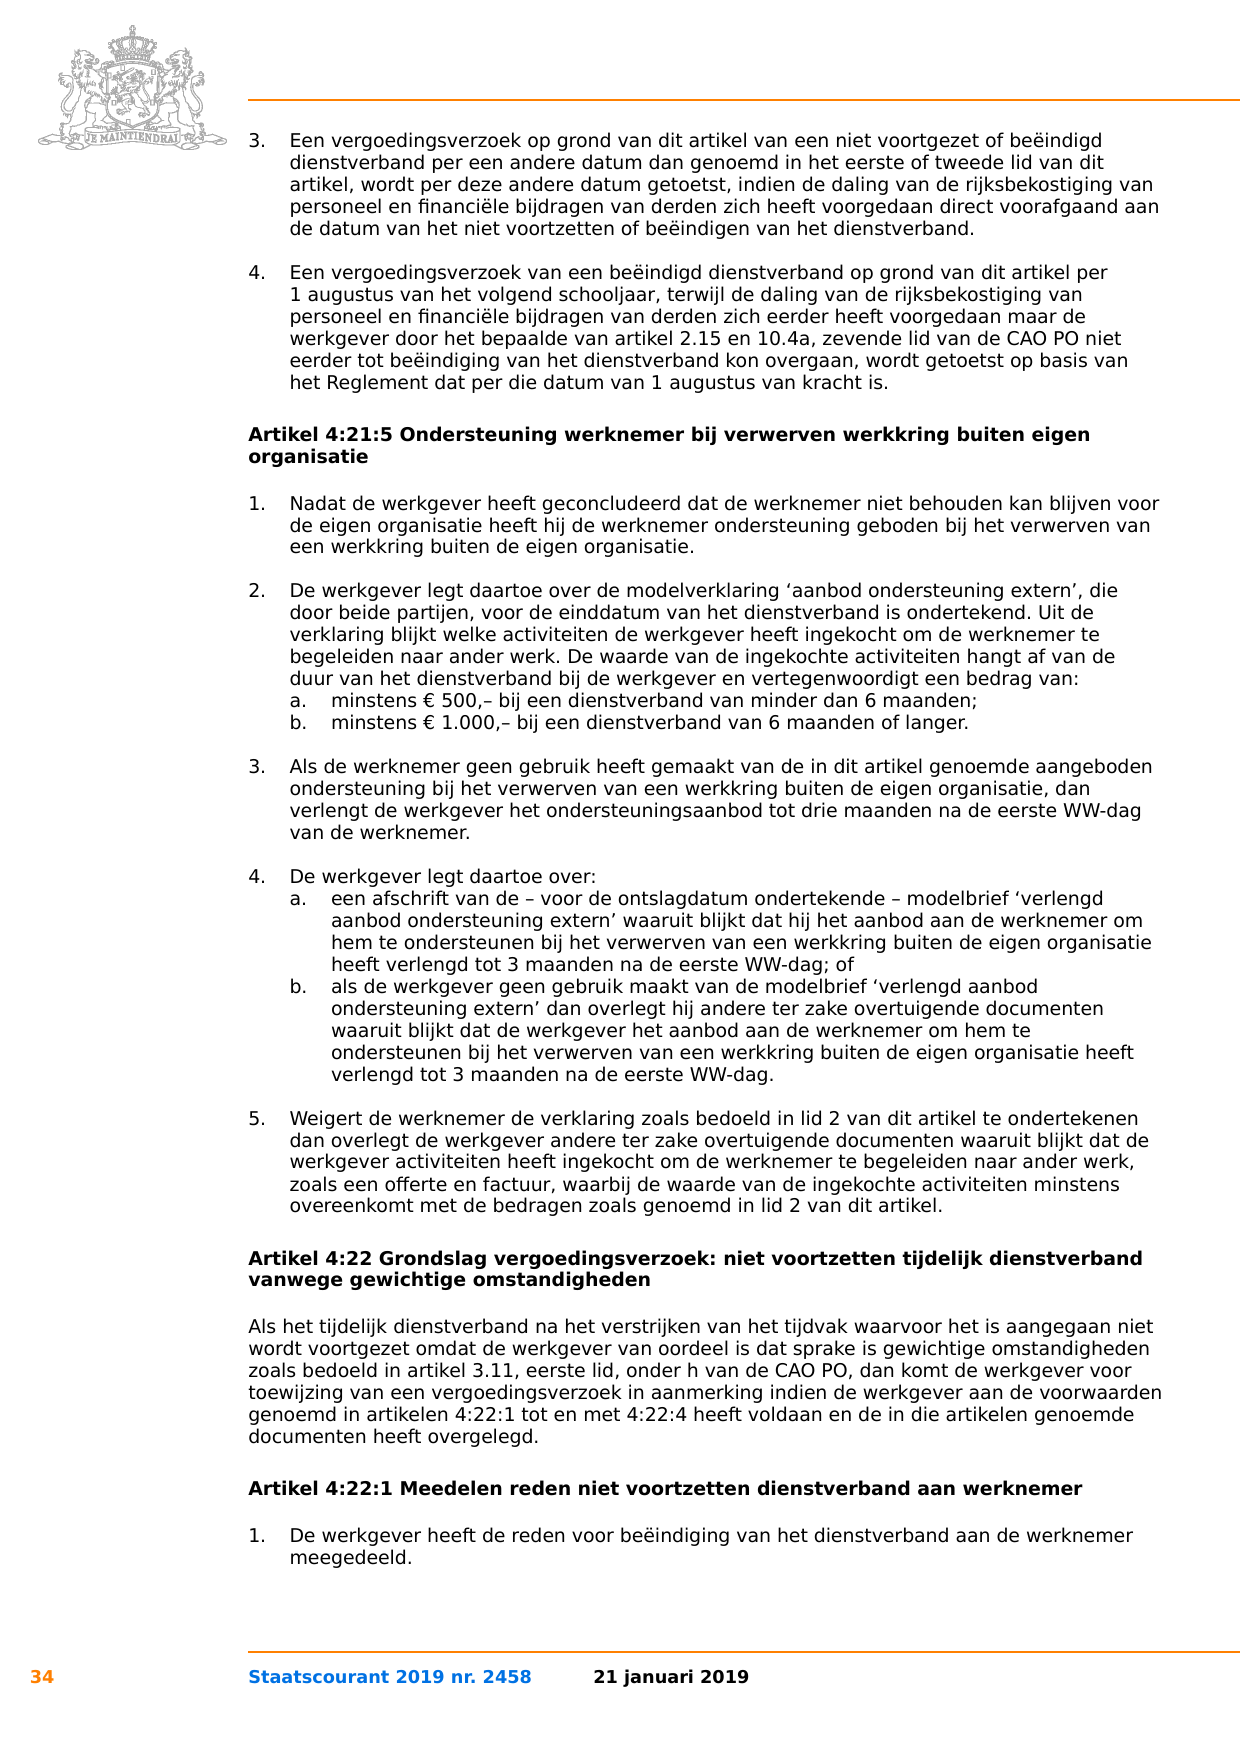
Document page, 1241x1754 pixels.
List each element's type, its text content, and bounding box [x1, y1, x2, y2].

text 1. Nadat de werkgever heeft geconcludeerd dat de werknemer niet behouden kan blijven voor de eigen organisatie heeft hij de werknemer ondersteuning geboden bij het verwerven van een werkkring buiten de eigen organisatie. [248, 492, 1163, 558]
text 4. De werkgever legt daartoe over: [248, 866, 1163, 888]
text b. minstens € 1.000,– bij een dienstverband van 6 maanden of langer. [289, 712, 1163, 734]
subtitle Artikel 4:22 Grondslag vergoedingsverzoek: niet voortzetten tijdelijk dienstverband vanwege gewichtige omstandigheden [248, 1247, 1163, 1291]
text Als het tijdelijk dienstverband na het verstrijken van het tijdvak waarvoor het is aangegaan niet wordt voortgezet omdat de werkgever van oordeel is dat sprake is gewichtige omstandigheden zoals bedoeld in artikel 3.11, eerste lid, onder h van de CAO PO, dan komt de werkgever voor toewijzing van een vergoedingsverzoek in aanmerking indien de werkgever aan de voorwaarden genoemd in artikelen 4:22:1 tot en met 4:22:4 heeft voldaan en de in die artikelen genoemde documenten heeft overgelegd. [248, 1316, 1163, 1448]
subtitle Artikel 4:21:5 Ondersteuning werknemer bij verwerven werkkring buiten eigen organisatie [248, 423, 1163, 467]
text 4. Een vergoedingsverzoek van een beëindigd dienstverband op grond van dit artikel per 1 augustus van het volgend schooljaar, terwijl de daling van de rijksbekostiging van personeel en financiële bijdragen van derden zich eerder heeft voorgedaan maar de werkgever door het bepaalde van artikel 2.15 en 10.4a, zevende lid van de CAO PO niet eerder tot beëindiging van het dienstverband kon overgaan, wordt getoetst op basis van het Reglement dat per die datum van 1 augustus van kracht is. [248, 262, 1163, 393]
text 3. Een vergoedingsverzoek op grond van dit artikel van een niet voortgezet of beëindigd dienstverband per een andere datum dan genoemd in het eerste of tweede lid van dit artikel, wordt per deze andere datum getoetst, indien de daling van de rijksbekostiging van personeel en financiële bijdragen van derden zich heeft voorgedaan direct voorafgaand aan de datum van het niet voortzetten of beëindigen van het dienstverband. [248, 130, 1163, 240]
text a. minstens € 500,– bij een dienstverband van minder dan 6 maanden; [289, 690, 1163, 712]
text 2. De werkgever legt daartoe over de modelverklaring ‘aanbod ondersteuning extern’, die door beide partijen, voor de einddatum van het dienstverband is ondertekend. Uit de verklaring blijkt welke activiteiten de werkgever heeft ingekocht om de werknemer te begeleiden naar ander werk. De waarde van de ingekochte activiteiten hangt af van de duur van het dienstverband bij de werkgever en vertegenwoordigt een bedrag van: [248, 580, 1163, 690]
text a. een afschrift van de – voor de ontslagdatum ondertekende – modelbrief ‘verlengd aanbod ondersteuning extern’ waaruit blijkt dat hij het aanbod aan de werknemer om hem te ondersteunen bij het verwerven van een werkkring buiten de eigen organisatie heeft verlengd tot 3 maanden na de eerste WW-dag; of [289, 888, 1163, 976]
text b. als de werkgever geen gebruik maakt van de modelbrief ‘verlengd aanbod ondersteuning extern’ dan overlegt hij andere ter zake overtuigende documenten waaruit blijkt dat de werkgever het aanbod aan de werknemer om hem te ondersteunen bij het verwerven van een werkkring buiten de eigen organisatie heeft verlengd tot 3 maanden na de eerste WW-dag. [289, 976, 1163, 1086]
subtitle Artikel 4:22:1 Meedelen reden niet voortzetten dienstverband aan werknemer [248, 1478, 1163, 1500]
text 5. Weigert de werknemer de verklaring zoals bedoeld in lid 2 van dit artikel te ondertekenen dan overlegt de werkgever andere ter zake overtuigende documenten waaruit blijkt dat de werkgever activiteiten heeft ingekocht om de werknemer te begeleiden naar ander werk, zoals een offerte en factuur, waarbij de waarde van de ingekochte activiteiten minstens overeenkomt met de bedragen zoals genoemd in lid 2 van dit artikel. [248, 1107, 1163, 1217]
text 1. De werkgever heeft de reden voor beëindiging van het dienstverband aan de werknemer meegedeeld. [248, 1525, 1163, 1569]
picture [38, 25, 227, 150]
text 3. Als de werknemer geen gebruik heeft gemaakt van de in dit artikel genoemde aangeboden ondersteuning bij het verwerven van een werkkring buiten de eigen organisatie, dan verlengt de werkgever het ondersteuningsaanbod tot drie maanden na de eerste WW-dag van de werknemer. [248, 756, 1163, 844]
